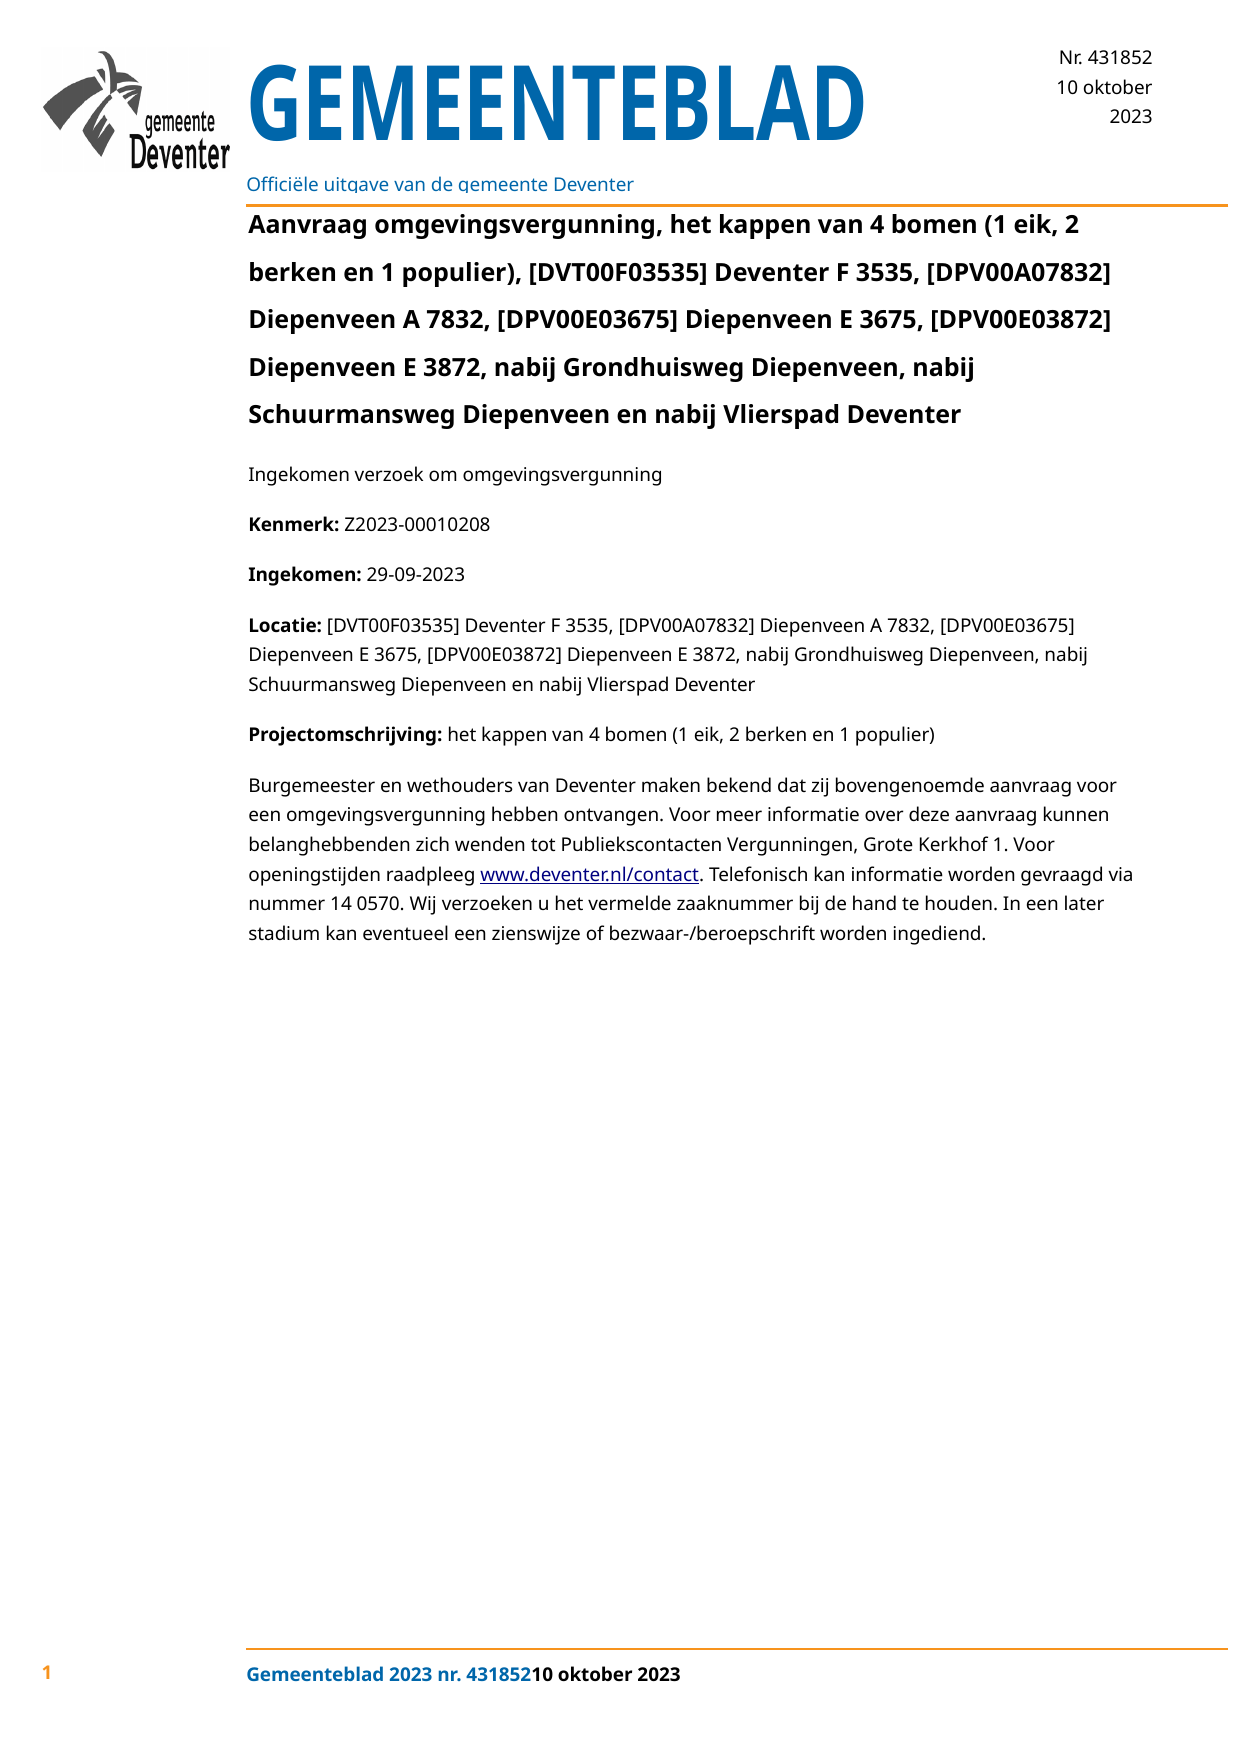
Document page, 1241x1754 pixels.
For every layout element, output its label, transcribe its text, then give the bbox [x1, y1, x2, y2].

text Aanvraag omgevingsvergunning, het kappen van 4 bomen (1 eik, 2 berken en 1 populier), [DVT00F03535] Deventer F 3535, [DPV00A07832] Diepenveen A 7832, [DPV00E03675] Diepenveen E 3675, [DPV00E03872] Diepenveen E 3872, nabij Grondhuisweg Diepenveen, nabij Schuurmansweg Diepenveen en nabij Vlierspad Deventer [248, 207, 1152, 431]
text Projectomschrijving: het kappen van 4 bomen (1 eik, 2 berken en 1 populier) [248, 722, 1152, 747]
picture [41, 47, 231, 172]
text Ingekomen: 29-09-2023 [248, 562, 1152, 587]
text Kenmerk: Z2023-00010208 [248, 511, 1152, 537]
text Locatie: [DVT00F03535] Deventer F 3535, [DPV00A07832] Diepenveen A 7832, [DPV00E03675] Diepenveen E 3675, [DPV00E03872] Diepenveen E 3872, nabij Grondhuisweg Diepenveen, nabij Schuurmansweg Diepenveen en nabij Vlierspad Deventer [248, 612, 1152, 697]
text Burgemeester en wethouders van Deventer maken bekend dat zij bovengenoemde aanvraag voor een omgevingsvergunning hebben ontvangen. Voor meer informatie over deze aanvraag kunnen belanghebbenden zich wenden tot Publiekscontacten Vergunningen, Grote Kerkhof 1. Voor openingstijden raadpleeg www.deventer.nl/contact. Telefonisch kan informatie worden gevraagd via nummer 14 0570. Wij verzoeken u het vermelde zaaknummer bij de hand te houden. In een later stadium kan eventueel een zienswijze of bezwaar-/beroepschrift worden ingediend. [248, 772, 1152, 946]
text Ingekomen verzoek om omgevingsvergunning [248, 461, 1152, 486]
